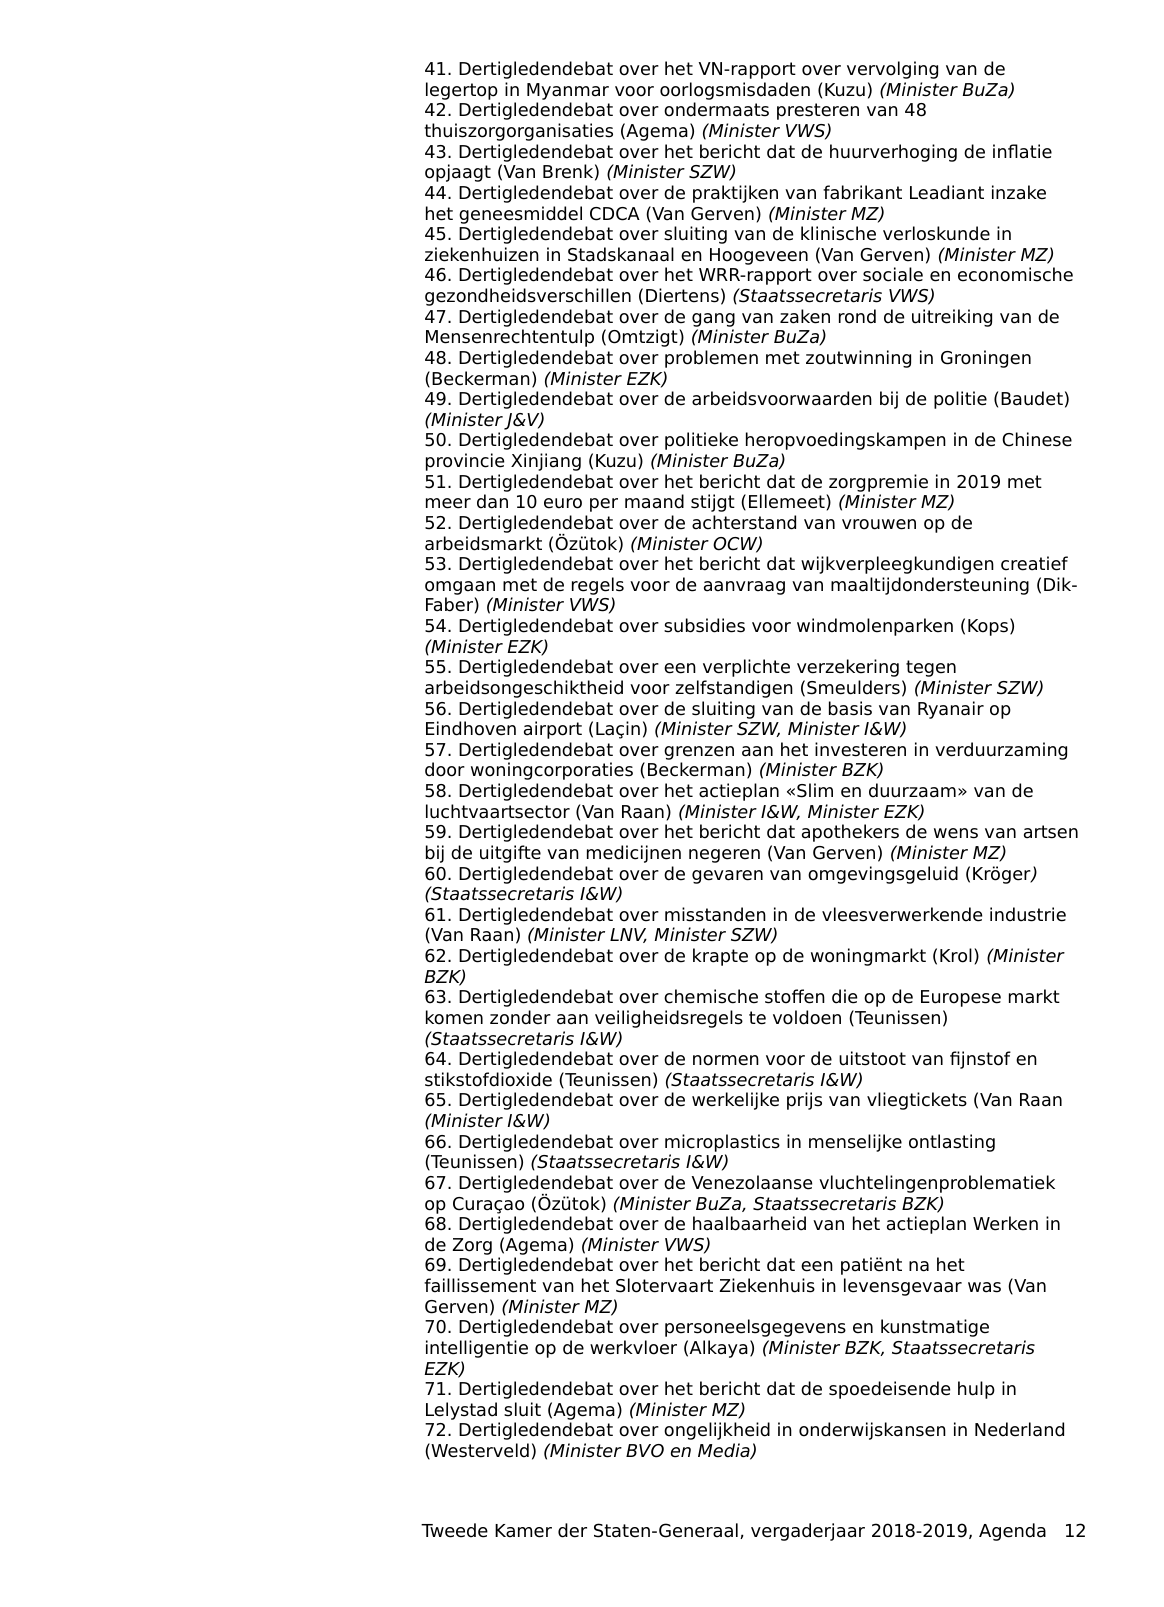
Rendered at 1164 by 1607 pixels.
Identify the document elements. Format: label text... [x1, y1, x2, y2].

table_cell [401, 1173, 418, 1214]
table_cell 41. Dertigledendebat over het VN-rapport over vervolging van de legertop in Myanmar voor oorlogsmisdaden (Kuzu) (Minister BuZa) [418, 59, 1087, 100]
table_cell [401, 142, 418, 183]
table_cell [401, 1090, 418, 1132]
table_cell 46. Dertigledendebat over het WRR-rapport over sociale en economische gezondheidsverschillen (Diertens) (Staatssecretaris VWS) [418, 265, 1087, 307]
table_cell [401, 1420, 418, 1462]
table_cell [77, 513, 401, 554]
table_cell 43. Dertigledendebat over het bericht dat de huurverhoging de inflatie opjaagt (Van Brenk) (Minister SZW) [418, 142, 1087, 183]
table_cell 69. Dertigledendebat over het bericht dat een patiënt na het faillissement van het Slotervaart Ziekenhuis in levensgevaar was (Van Gerven) (Minister MZ) [418, 1255, 1087, 1317]
table_cell [77, 864, 401, 905]
table_cell 71. Dertigledendebat over het bericht dat de spoedeisende hulp in Lelystad sluit (Agema) (Minister MZ) [418, 1379, 1087, 1420]
table_cell 60. Dertigledendebat over de gevaren van omgevingsgeluid (Kröger) (Staatssecretaris I&W) [418, 864, 1087, 905]
table_cell [77, 307, 401, 348]
table_cell [77, 554, 401, 616]
table_cell [401, 307, 418, 348]
table_cell 67. Dertigledendebat over de Venezolaanse vluchtelingenproblematiek op Curaçao (Özütok) (Minister BuZa, Staatssecretaris BZK) [418, 1173, 1087, 1214]
table_cell 70. Dertigledendebat over personeelsgegevens en kunstmatige intelligentie op de werkvloer (Alkaya) (Minister BZK, Staatssecretaris EZK) [418, 1317, 1087, 1379]
table_cell 52. Dertigledendebat over de achterstand van vrouwen op de arbeidsmarkt (Özütok) (Minister OCW) [418, 513, 1087, 554]
table_cell 48. Dertigledendebat over problemen met zoutwinning in Groningen (Beckerman) (Minister EZK) [418, 348, 1087, 389]
table_cell [401, 616, 418, 657]
table_cell [77, 1090, 401, 1132]
table_cell [77, 183, 401, 224]
table_cell 54. Dertigledendebat over subsidies voor windmolenparken (Kops) (Minister EZK) [418, 616, 1087, 657]
table_cell [401, 905, 418, 946]
table_cell [401, 864, 418, 905]
table_cell [401, 1317, 418, 1379]
table_cell 42. Dertigledendebat over ondermaats presteren van 48 thuiszorgorganisaties (Agema) (Minister VWS) [418, 100, 1087, 142]
table_cell [77, 430, 401, 472]
table_cell 61. Dertigledendebat over misstanden in de vleesverwerkende industrie (Van Raan) (Minister LNV, Minister SZW) [418, 905, 1087, 946]
table_cell [401, 389, 418, 430]
table_cell 63. Dertigledendebat over chemische stoffen die op de Europese markt komen zonder aan veiligheidsregels te voldoen (Teunissen) (Staatssecretaris I&W) [418, 987, 1087, 1049]
table_cell [401, 554, 418, 616]
table_cell 50. Dertigledendebat over politieke heropvoedingskampen in de Chinese provincie Xinjiang (Kuzu) (Minister BuZa) [418, 430, 1087, 472]
table_cell 62. Dertigledendebat over de krapte op de woningmarkt (Krol) (Minister BZK) [418, 946, 1087, 987]
table_cell [401, 699, 418, 740]
table_cell [77, 657, 401, 698]
table_cell [77, 699, 401, 740]
table_cell [77, 59, 401, 100]
table_cell [77, 905, 401, 946]
table_cell [77, 389, 401, 430]
table_cell [77, 348, 401, 389]
table_cell [401, 657, 418, 698]
table_cell 72. Dertigledendebat over ongelijkheid in onderwijskansen in Nederland (Westerveld) (Minister BVO en Media) [418, 1420, 1087, 1462]
table_cell 55. Dertigledendebat over een verplichte verzekering tegen arbeidsongeschiktheid voor zelfstandigen (Smeulders) (Minister SZW) [418, 657, 1087, 698]
table_cell [401, 1132, 418, 1173]
table_cell [77, 1420, 401, 1462]
table_cell [77, 1379, 401, 1420]
table_cell [401, 946, 418, 987]
table_cell [401, 1049, 418, 1090]
table_cell [401, 1379, 418, 1420]
table_cell [77, 987, 401, 1049]
table_cell [401, 100, 418, 142]
table_cell 47. Dertigledendebat over de gang van zaken rond de uitreiking van de Mensenrechtentulp (Omtzigt) (Minister BuZa) [418, 307, 1087, 348]
table_cell [401, 740, 418, 781]
table_cell 64. Dertigledendebat over de normen voor de uitstoot van fijnstof en stikstofdioxide (Teunissen) (Staatssecretaris I&W) [418, 1049, 1087, 1090]
table_cell [77, 946, 401, 987]
table_cell [77, 224, 401, 265]
table_cell [77, 1214, 401, 1255]
table_cell [401, 472, 418, 513]
table_cell [401, 265, 418, 307]
table_cell [77, 142, 401, 183]
table_cell [77, 616, 401, 657]
table_cell 66. Dertigledendebat over microplastics in menselijke ontlasting (Teunissen) (Staatssecretaris I&W) [418, 1132, 1087, 1173]
table_cell [77, 1049, 401, 1090]
table_cell [401, 224, 418, 265]
table_cell [401, 781, 418, 822]
table_cell [401, 348, 418, 389]
table_cell [401, 1255, 418, 1317]
table_cell 49. Dertigledendebat over de arbeidsvoorwaarden bij de politie (Baudet) (Minister J&V) [418, 389, 1087, 430]
table_cell [77, 100, 401, 142]
table_cell 53. Dertigledendebat over het bericht dat wijkverpleegkundigen creatief omgaan met de regels voor de aanvraag van maaltijdondersteuning (Dik-Faber) (Minister VWS) [418, 554, 1087, 616]
table_cell [77, 1132, 401, 1173]
table_cell [401, 822, 418, 863]
table_cell [77, 1173, 401, 1214]
table_cell 51. Dertigledendebat over het bericht dat de zorgpremie in 2019 met meer dan 10 euro per maand stijgt (Ellemeet) (Minister MZ) [418, 472, 1087, 513]
table_cell [401, 1214, 418, 1255]
table_cell 45. Dertigledendebat over sluiting van de klinische verloskunde in ziekenhuizen in Stadskanaal en Hoogeveen (Van Gerven) (Minister MZ) [418, 224, 1087, 265]
table_cell 59. Dertigledendebat over het bericht dat apothekers de wens van artsen bij de uitgifte van medicijnen negeren (Van Gerven) (Minister MZ) [418, 822, 1087, 863]
table_cell [77, 781, 401, 822]
table_cell [77, 472, 401, 513]
table_cell 65. Dertigledendebat over de werkelijke prijs van vliegtickets (Van Raan (Minister I&W) [418, 1090, 1087, 1132]
table_cell [77, 822, 401, 863]
table_cell 68. Dertigledendebat over de haalbaarheid van het actieplan Werken in de Zorg (Agema) (Minister VWS) [418, 1214, 1087, 1255]
table_cell [401, 987, 418, 1049]
table_cell 56. Dertigledendebat over de sluiting van de basis van Ryanair op Eindhoven airport (Laçin) (Minister SZW, Minister I&W) [418, 699, 1087, 740]
table_cell [401, 430, 418, 472]
table_cell 57. Dertigledendebat over grenzen aan het investeren in verduurzaming door woningcorporaties (Beckerman) (Minister BZK) [418, 740, 1087, 781]
table_cell [77, 740, 401, 781]
table_cell [401, 59, 418, 100]
table_cell [77, 265, 401, 307]
table_cell 58. Dertigledendebat over het actieplan «Slim en duurzaam» van de luchtvaartsector (Van Raan) (Minister I&W, Minister EZK) [418, 781, 1087, 822]
table_cell 44. Dertigledendebat over de praktijken van fabrikant Leadiant inzake het geneesmiddel CDCA (Van Gerven) (Minister MZ) [418, 183, 1087, 224]
table_cell [77, 1317, 401, 1379]
table_cell [401, 513, 418, 554]
table_cell [401, 183, 418, 224]
table_cell [77, 1255, 401, 1317]
